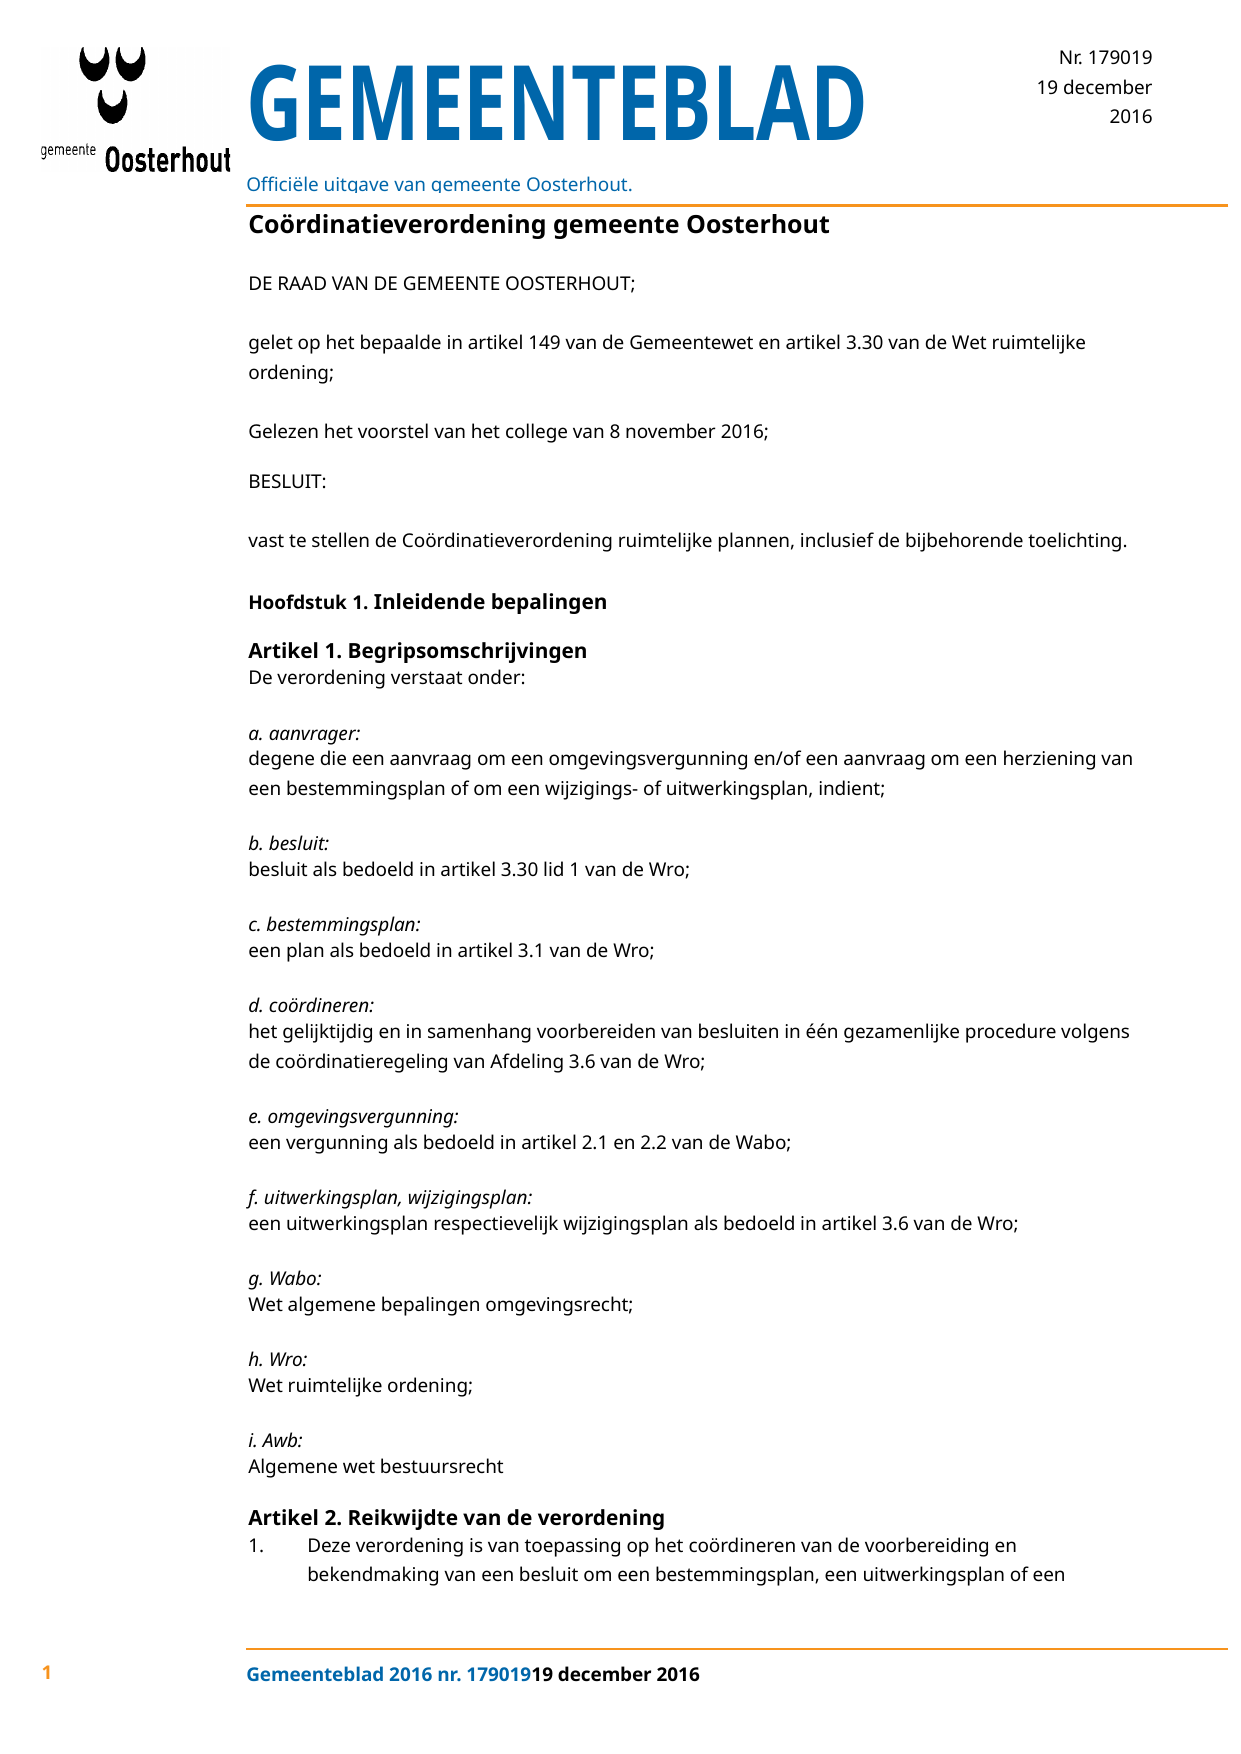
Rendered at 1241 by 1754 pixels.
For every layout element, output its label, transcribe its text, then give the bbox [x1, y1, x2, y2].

text DE RAAD VAN DE GEMEENTE OOSTERHOUT; [248, 270, 1152, 296]
text een vergunning als bedoeld in artikel 2.1 en 2.2 van de Wabo; [248, 1129, 1152, 1155]
text Algemene wet bestuursrecht [248, 1453, 1152, 1479]
text f. uitwerkingsplan, wijzigingsplan: [248, 1184, 1152, 1210]
text Coördinatieverordening gemeente Oosterhout [248, 207, 1152, 241]
text i. Awb: [248, 1427, 1152, 1453]
text a. aanvrager: [248, 720, 1152, 746]
text Wet ruimtelijke ordening; [248, 1372, 1152, 1398]
text b. besluit: [248, 831, 1152, 856]
list Deze verordening is van toepassing op het coördineren van de voorbereiding en bekendmaking van een besluit om een bestemmingsplan, een uitwerkingsplan of een [248, 1532, 1152, 1587]
text degene die een aanvraag om een omgevingsvergunning en/of een aanvraag om een herziening van een bestemmingsplan of om een wijzigings- of uitwerkingsplan, indient; [248, 746, 1152, 801]
text het gelijktijdig en in samenhang voorbereiden van besluiten in één gezamenlijke procedure volgens de coördinatieregeling van Afdeling 3.6 van de Wro; [248, 1018, 1152, 1074]
text een uitwerkingsplan respectievelijk wijzigingsplan als bedoeld in artikel 3.6 van de Wro; [248, 1210, 1152, 1236]
text Artikel 1. Begripsomschrijvingen [248, 636, 1152, 664]
text d. coördineren: [248, 993, 1152, 1018]
text Artikel 2. Reikwijdte van de verordening [248, 1503, 1152, 1532]
text h. Wro: [248, 1346, 1152, 1372]
text vast te stellen de Coördinatieverordening ruimtelijke plannen, inclusief de bijbehorende toelichting. [248, 528, 1152, 553]
text Wet algemene bepalingen omgevingsrecht; [248, 1291, 1152, 1317]
picture [41, 47, 231, 172]
text g. Wabo: [248, 1265, 1152, 1291]
text e. omgevingsvergunning: [248, 1103, 1152, 1129]
text besluit als bedoeld in artikel 3.30 lid 1 van de Wro; [248, 856, 1152, 882]
text Gelezen het voorstel van het college van 8 november 2016; [248, 418, 1152, 444]
text c. bestemmingsplan: [248, 912, 1152, 937]
text gelet op het bepaalde in artikel 149 van de Gemeentewet en artikel 3.30 van de Wet ruimtelijke ordening; [248, 329, 1152, 385]
text een plan als bedoeld in artikel 3.1 van de Wro; [248, 937, 1152, 963]
text BESLUIT: [248, 468, 1152, 494]
text De verordening verstaat onder: [248, 664, 1152, 690]
text Hoofdstuk 1. Inleidende bepalingen [248, 587, 1152, 615]
